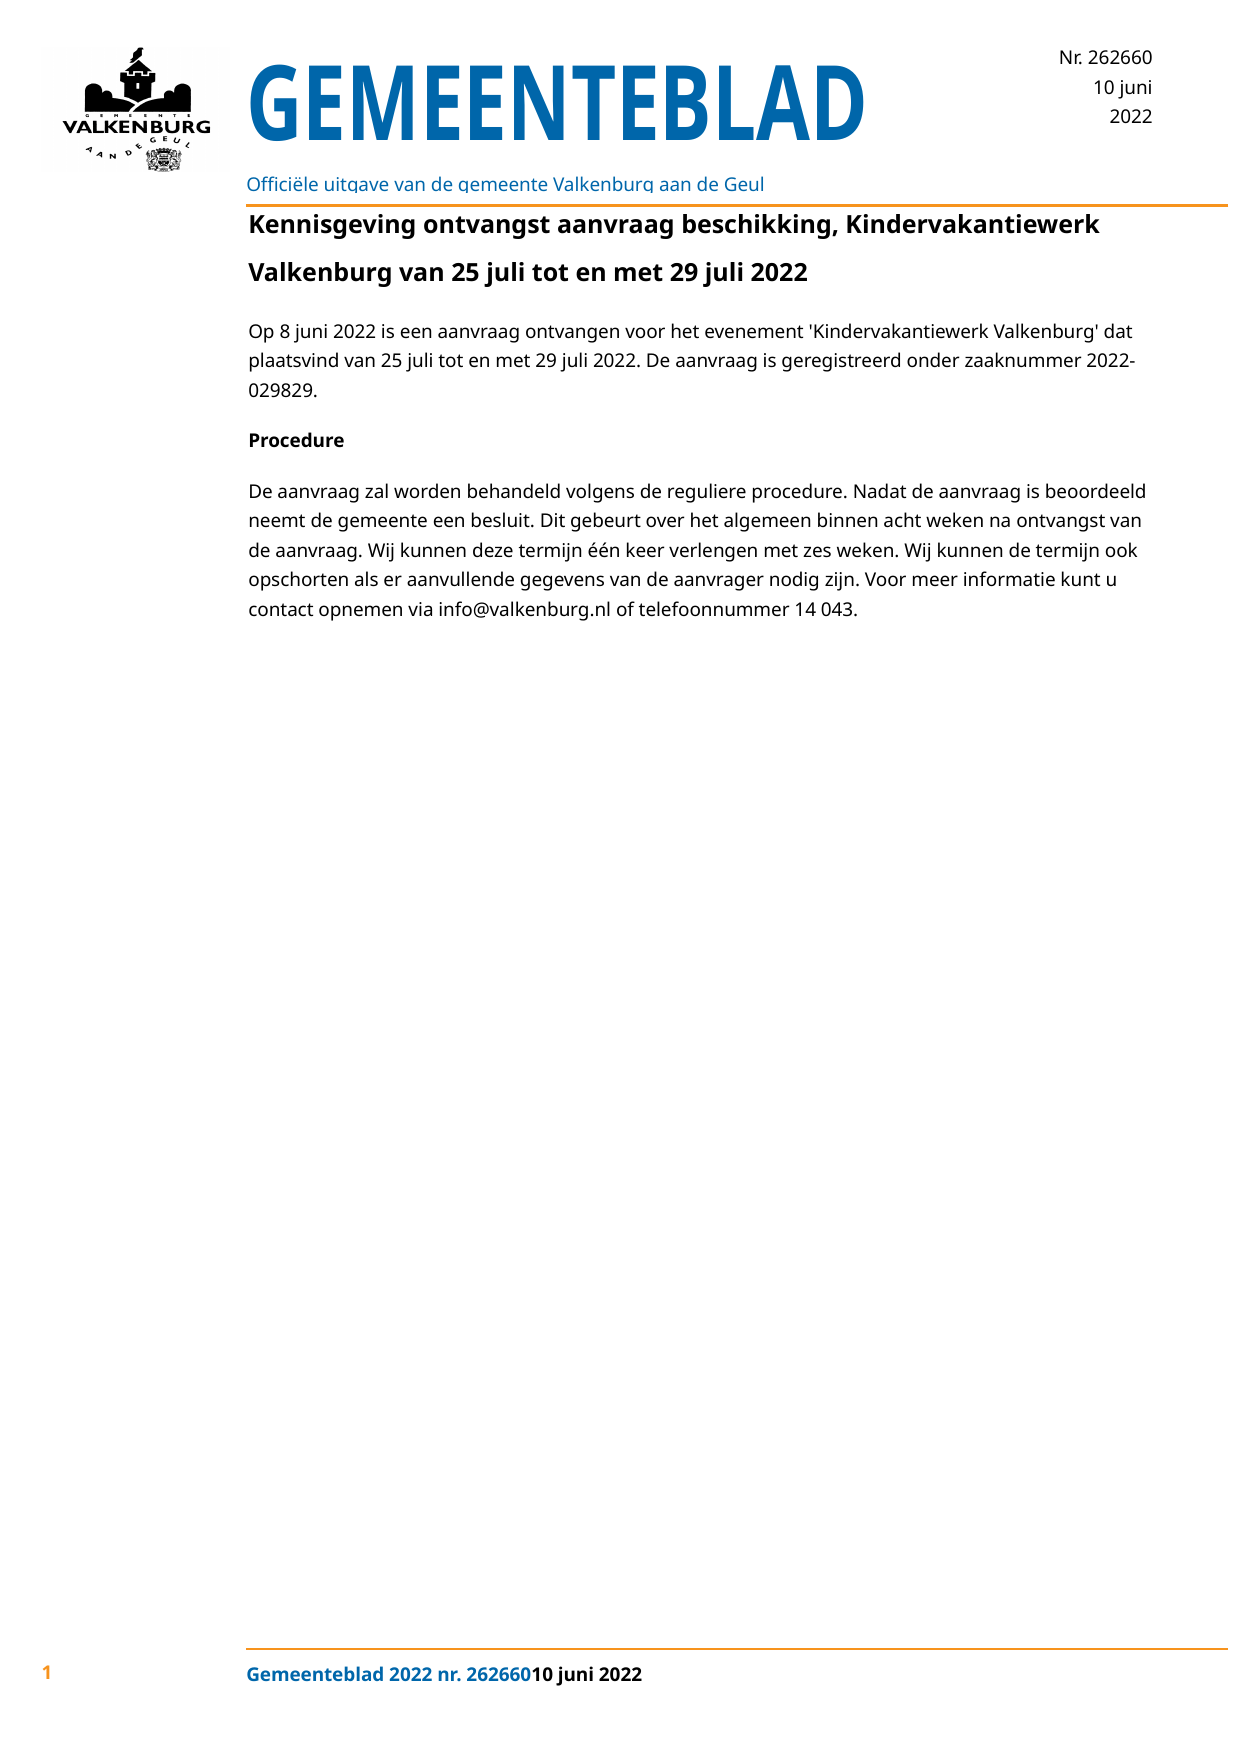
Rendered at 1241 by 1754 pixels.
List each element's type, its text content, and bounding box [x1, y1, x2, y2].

picture [41, 47, 231, 172]
text Op 8 juni 2022 is een aanvraag ontvangen voor het evenement 'Kindervakantiewerk Valkenburg' dat plaatsvind van 25 juli tot en met 29 juli 2022. De aanvraag is geregistreerd onder zaaknummer 2022-029829. [248, 318, 1152, 403]
text Procedure [248, 427, 1152, 453]
text De aanvraag zal worden behandeld volgens de reguliere procedure. Nadat de aanvraag is beoordeeld neemt de gemeente een besluit. Dit gebeurt over het algemeen binnen acht weken na ontvangst van de aanvraag. Wij kunnen deze termijn één keer verlengen met zes weken. Wij kunnen de termijn ook opschorten als er aanvullende gegevens van de aanvrager nodig zijn. Voor meer informatie kunt u contact opnemen via info@valkenburg.nl of telefoonnummer 14 043. [248, 478, 1152, 622]
text Kennisgeving ontvangst aanvraag beschikking, Kindervakantiewerk Valkenburg van 25 juli tot en met 29 juli 2022 [248, 207, 1152, 288]
